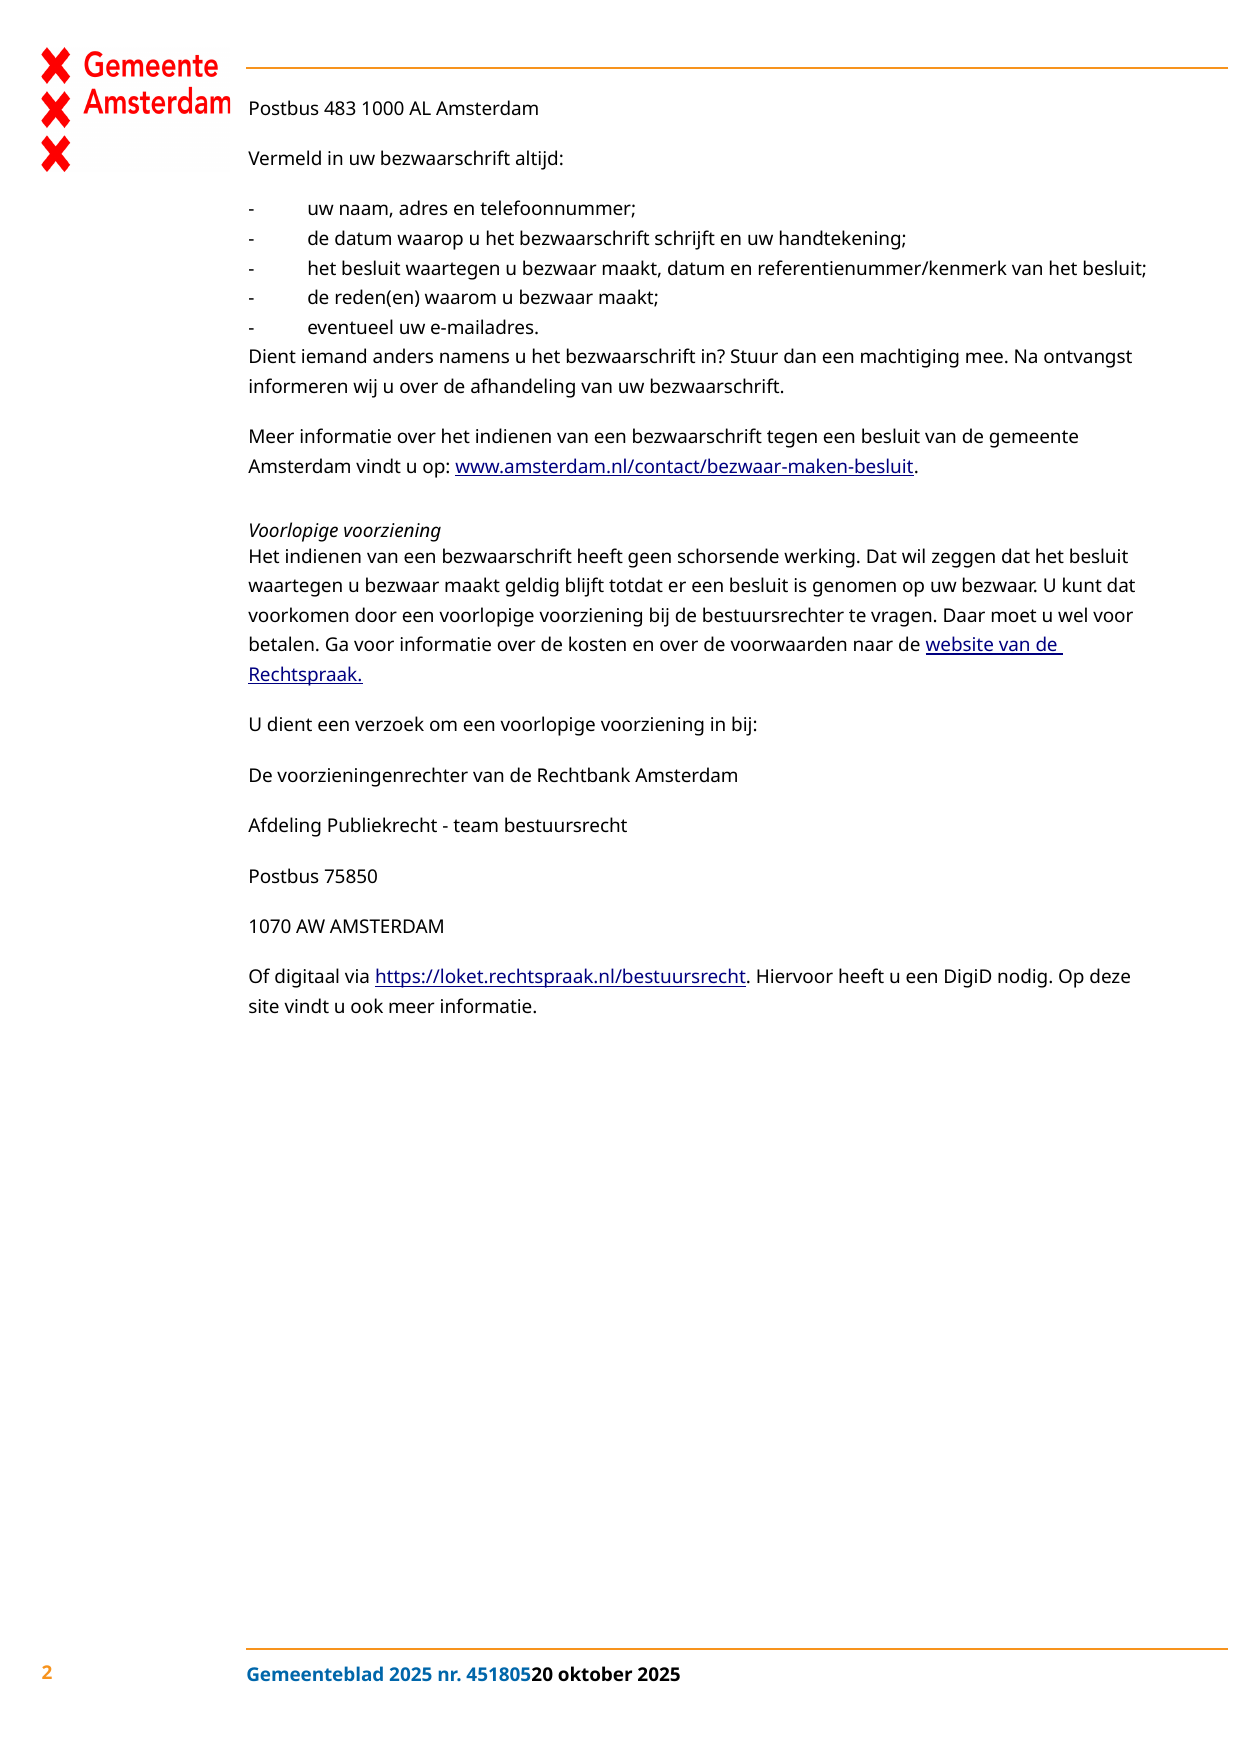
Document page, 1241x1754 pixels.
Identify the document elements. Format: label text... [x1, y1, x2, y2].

text Postbus 75850 [248, 863, 1152, 888]
text Dient iemand anders namens u het bezwaarschrift in? Stuur dan een machtiging mee. Na ontvangst informeren wij u over de afhandeling van uw bezwaarschrift. [248, 343, 1152, 399]
text Meer informatie over het indienen van een bezwaarschrift tegen een besluit van de gemeente Amsterdam vindt u op: www.amsterdam.nl/contact/bezwaar-maken-besluit. [248, 423, 1152, 479]
list de datum waarop u het bezwaarschrift schrijft en uw handtekening; [248, 225, 1152, 251]
text Het indienen van een bezwaarschrift heeft geen schorsende werking. Dat wil zeggen dat het besluit waartegen u bezwaar maakt geldig blijft totdat er een besluit is genomen op uw bezwaar. U kunt dat voorkomen door een voorlopige voorziening bij de bestuursrechter te vragen. Daar moet u wel voor betalen. Ga voor informatie over de kosten en over de voorwaarden naar de website van de Rechtspraak. [248, 543, 1152, 687]
text 1070 AW AMSTERDAM [248, 913, 1152, 939]
text U dient een verzoek om een voorlopige voorziening in bij: [248, 712, 1152, 737]
list uw naam, adres en telefoonnummer; [248, 196, 1152, 221]
list de reden(en) waarom u bezwaar maakt; [248, 284, 1152, 310]
text Of digitaal via https://loket.rechtspraak.nl/bestuursrecht. Hiervoor heeft u een DigiD nodig. Op deze site vindt u ook meer informatie. [248, 964, 1152, 1019]
text Afdeling Publiekrecht - team bestuursrecht [248, 812, 1152, 838]
text De voorzieningenrechter van de Rechtbank Amsterdam [248, 762, 1152, 788]
text Voorlopige voorziening [248, 517, 1152, 543]
text Vermeld in uw bezwaarschrift altijd: [248, 145, 1152, 171]
list het besluit waartegen u bezwaar maakt, datum en referentienummer/kenmerk van het besluit; [248, 255, 1152, 281]
list eventueel uw e-mailadres. [248, 314, 1152, 340]
picture [41, 47, 231, 172]
text Postbus 483 1000 AL Amsterdam [248, 95, 1152, 121]
